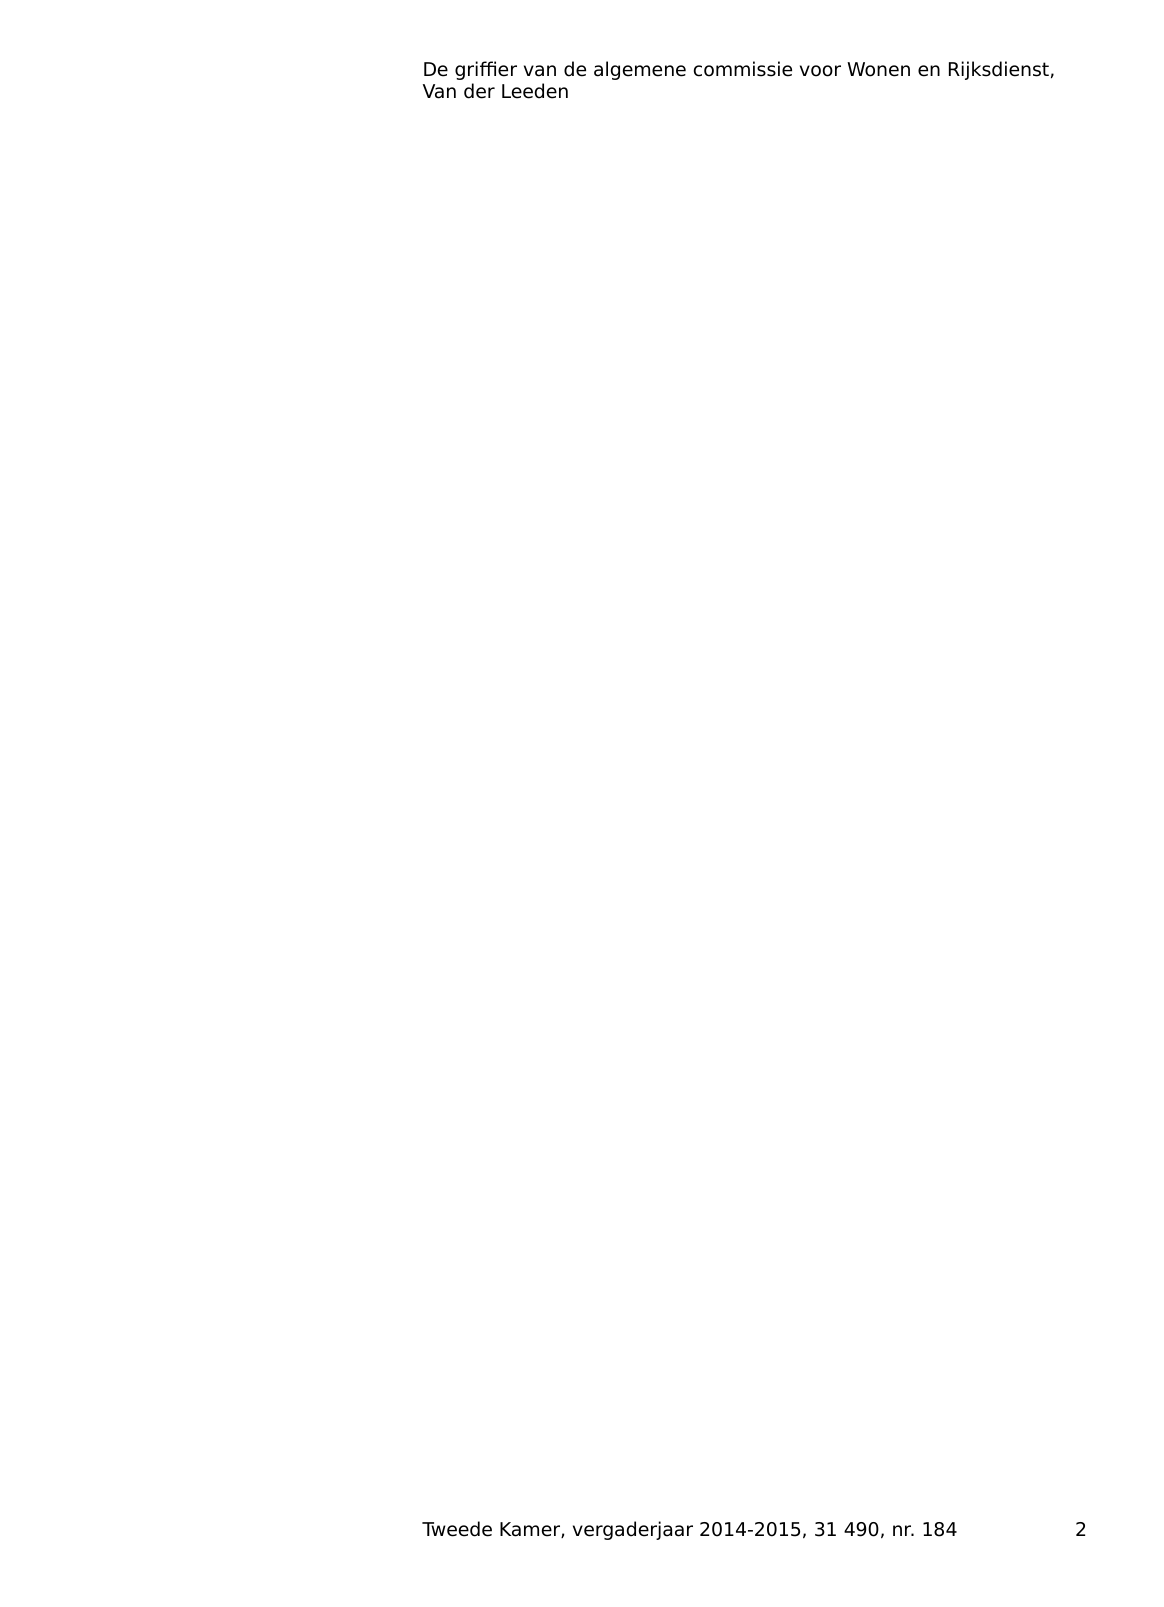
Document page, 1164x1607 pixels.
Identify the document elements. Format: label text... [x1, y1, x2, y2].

text De griffier van de algemene commissie voor Wonen en Rijksdienst, Van der Leeden [422, 59, 1087, 103]
